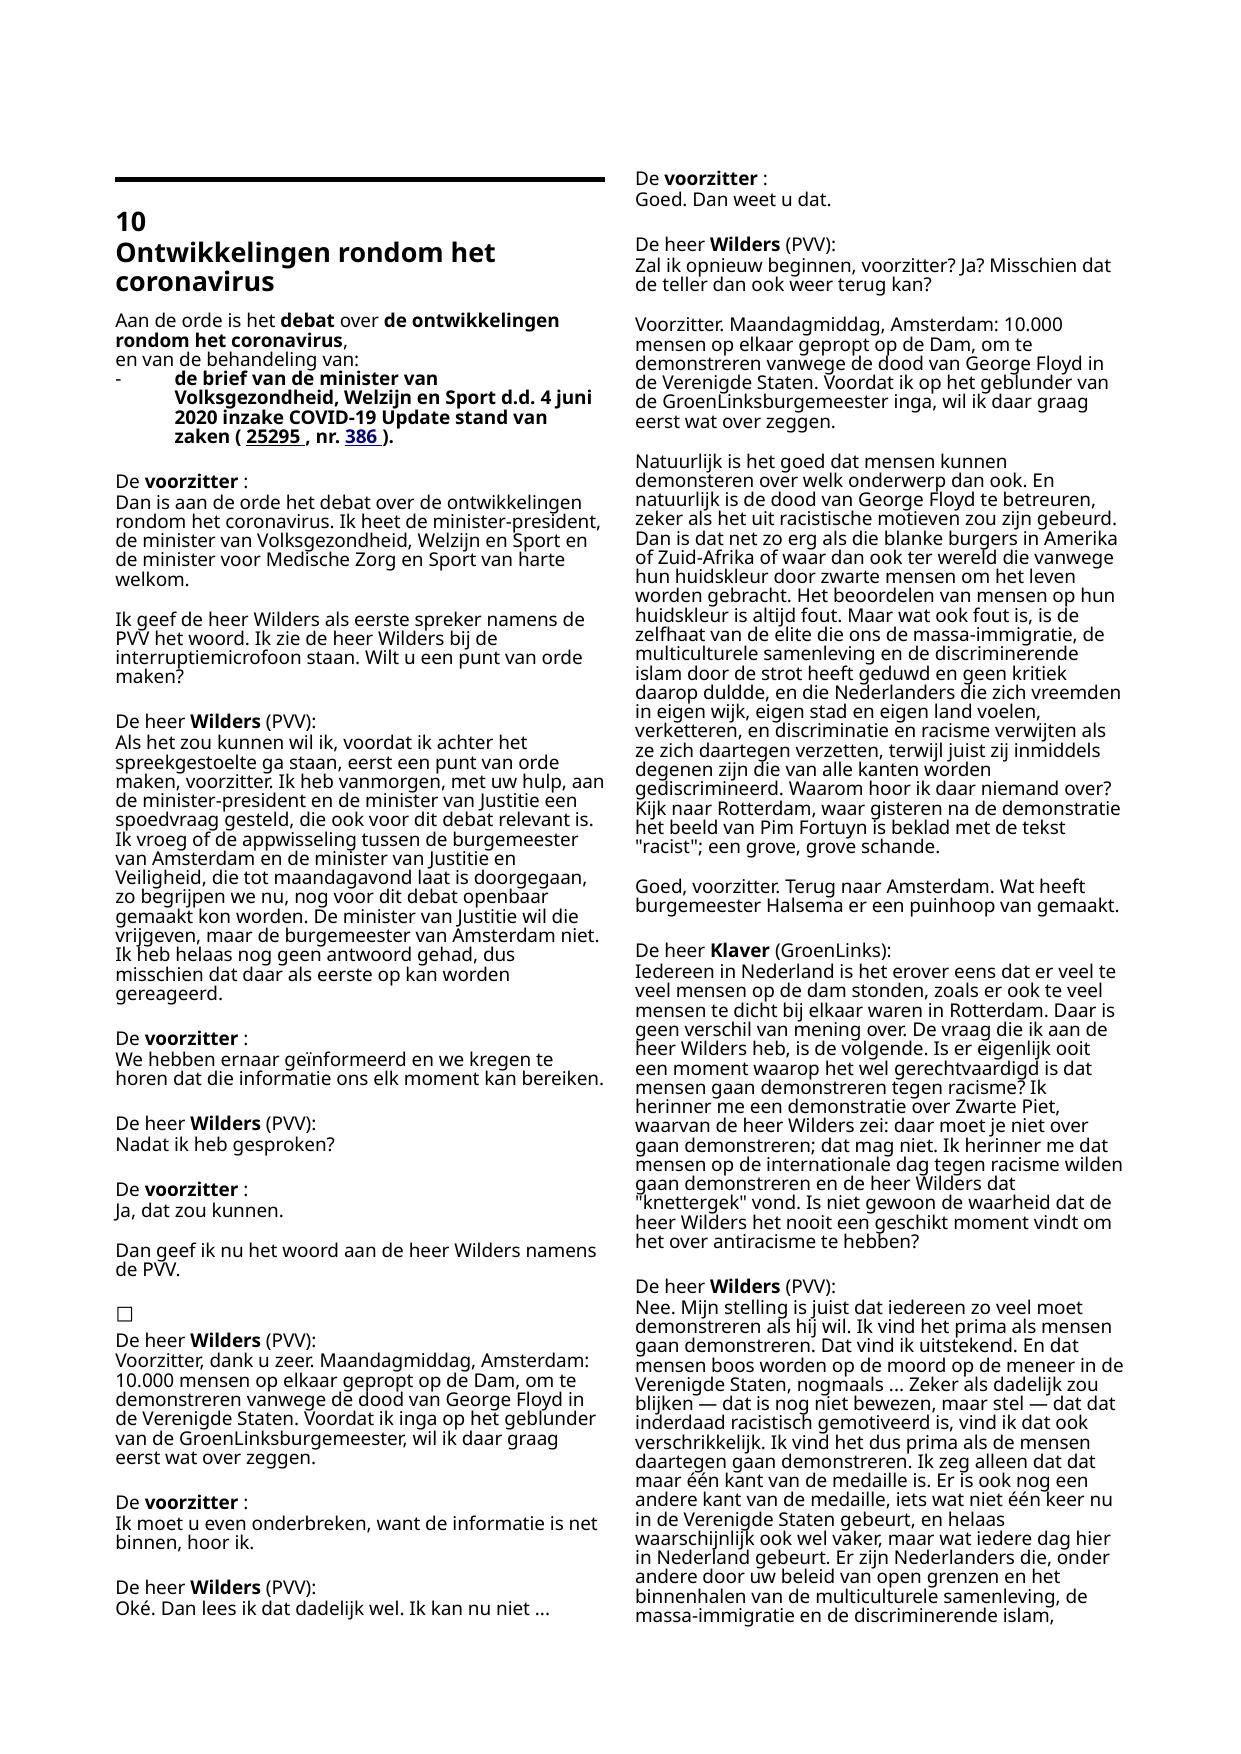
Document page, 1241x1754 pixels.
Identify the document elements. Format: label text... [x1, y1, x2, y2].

text 10 [115, 203, 605, 239]
text Oké. Dan lees ik dat dadelijk wel. Ik kan nu niet ... [115, 1600, 605, 1619]
text De heer Wilders (PVV): [635, 231, 1125, 257]
text ⬜ [115, 1301, 605, 1327]
text De heer Wilders (PVV): [115, 1574, 605, 1600]
text Aan de orde is het debat over de ontwikkelingen rondom het coronavirus, [115, 312, 605, 351]
text Ja, dat zou kunnen. [115, 1202, 605, 1221]
text We hebben ernaar geïnformeerd en we kregen te horen dat die informatie ons elk moment kan bereiken. [115, 1051, 605, 1089]
text Goed, voorzitter. Terug naar Amsterdam. Wat heeft burgemeester Halsema er een puinhoop van gemaakt. [635, 878, 1125, 917]
text Ontwikkelingen rondom het coronavirus [115, 239, 605, 312]
text en van de behandeling van: [115, 351, 605, 370]
text Voorzitter. Maandagmiddag, Amsterdam: 10.000 mensen op elkaar gepropt op de Dam, om te demonstreren vanwege de dood van George Floyd in de Verenigde Staten. Voordat ik op het geblunder van de GroenLinksburgemeester inga, wil ik daar graag eerst wat over zeggen. [635, 316, 1125, 432]
text De voorzitter : [115, 1025, 605, 1051]
text Ik geef de heer Wilders als eerste spreker namens de PVV het woord. Ik zie de heer Wilders bij de interruptiemicrofoon staan. Wilt u een punt van orde maken? [115, 611, 605, 688]
text Goed. Dan weet u dat. [635, 191, 1125, 210]
text Als het zou kunnen wil ik, voordat ik achter het spreekgestoelte ga staan, eerst een punt van orde maken, voorzitter. Ik heb vanmorgen, met uw hulp, aan de minister-president en de minister van Justitie een spoedvraag gesteld, die ook voor dit debat relevant is. Ik vroeg of de appwisseling tussen de burgemeester van Amsterdam en de minister van Justitie en Veiligheid, die tot maandagavond laat is doorgegaan, zo begrijpen we nu, nog voor dit debat openbaar gemaakt kon worden. De minister van Justitie wil die vrijgeven, maar de burgemeester van Amsterdam niet. Ik heb helaas nog geen antwoord gehad, dus misschien dat daar als eerste op kan worden gereageerd. [115, 734, 605, 1004]
text De heer Klaver (GroenLinks): [635, 937, 1125, 963]
text Dan geef ik nu het woord aan de heer Wilders namens de PVV. [115, 1242, 605, 1280]
text Nadat ik heb gesproken? [115, 1136, 605, 1155]
text De heer Wilders (PVV): [115, 1110, 605, 1136]
text Voorzitter, dank u zeer. Maandagmiddag, Amsterdam: 10.000 mensen op elkaar gepropt op de Dam, om te demonstreren vanwege de dood van George Floyd in de Verenigde Staten. Voordat ik inga op het geblunder van de GroenLinksburgemeester, wil ik daar graag eerst wat over zeggen. [115, 1352, 605, 1468]
text De voorzitter : [635, 165, 1125, 191]
text De heer Wilders (PVV): [115, 1327, 605, 1352]
text De heer Wilders (PVV): [115, 709, 605, 734]
text De voorzitter : [115, 468, 605, 494]
list de brief van de minister van Volksgezondheid, Welzijn en Sport d.d. 4 juni 2020 inzake COVID-19 Update stand van zaken ( 25295 , nr. 386 ). [115, 370, 605, 447]
text De voorzitter : [115, 1176, 605, 1202]
text Iedereen in Nederland is het erover eens dat er veel te veel mensen op de dam stonden, zoals er ook te veel mensen te dicht bij elkaar waren in Rotterdam. Daar is geen verschil van mening over. De vraag die ik aan de heer Wilders heb, is de volgende. Is er eigenlijk ooit een moment waarop het wel gerechtvaardigd is dat mensen gaan demonstreren tegen racisme? Ik herinner me een demonstratie over Zwarte Piet, waarvan de heer Wilders zei: daar moet je niet over gaan demonstreren; dat mag niet. Ik herinner me dat mensen op de internationale dag tegen racisme wilden gaan demonstreren en de heer Wilders dat "knettergek" vond. Is niet gewoon de waarheid dat de heer Wilders het nooit een geschikt moment vindt om het over antiracisme te hebben? [635, 963, 1125, 1252]
text Nee. Mijn stelling is juist dat iedereen zo veel moet demonstreren als hij wil. Ik vind het prima als mensen gaan demonstreren. Dat vind ik uitstekend. En dat mensen boos worden op de moord op de meneer in de Verenigde Staten, nogmaals ... Zeker als dadelijk zou blijken — dat is nog niet bewezen, maar stel — dat dat inderdaad racistisch gemotiveerd is, vind ik dat ook verschrikkelijk. Ik vind het dus prima als de mensen daartegen gaan demonstreren. Ik zeg alleen dat dat maar één kant van de medaille is. Er is ook nog een andere kant van de medaille, iets wat niet één keer nu in de Verenigde Staten gebeurt, en helaas waarschijnlijk ook wel vaker, maar wat iedere dag hier in Nederland gebeurt. Er zijn Nederlanders die, onder andere door uw beleid van open grenzen en het binnenhalen van de multiculturele samenleving, de massa-immigratie en de discriminerende islam, [635, 1299, 1125, 1626]
text Dan is aan de orde het debat over de ontwikkelingen rondom het coronavirus. Ik heet de minister-president, de minister van Volksgezondheid, Welzijn en Sport en de minister voor Medische Zorg en Sport van harte welkom. [115, 494, 605, 590]
text Zal ik opnieuw beginnen, voorzitter? Ja? Misschien dat de teller dan ook weer terug kan? [635, 257, 1125, 296]
text De voorzitter : [115, 1489, 605, 1515]
text De heer Wilders (PVV): [635, 1273, 1125, 1299]
text Ik moet u even onderbreken, want de informatie is net binnen, hoor ik. [115, 1515, 605, 1553]
text Natuurlijk is het goed dat mensen kunnen demonsteren over welk onderwerp dan ook. En natuurlijk is de dood van George Floyd te betreuren, zeker als het uit racistische motieven zou zijn gebeurd. Dan is dat net zo erg als die blanke burgers in Amerika of Zuid-Afrika of waar dan ook ter wereld die vanwege hun huidskleur door zwarte mensen om het leven worden gebracht. Het beoordelen van mensen op hun huidskleur is altijd fout. Maar wat ook fout is, is de zelfhaat van de elite die ons de massa-immigratie, de multiculturele samenleving en de discriminerende islam door de strot heeft geduwd en geen kritiek daarop duldde, en die Nederlanders die zich vreemden in eigen wijk, eigen stad en eigen land voelen, verketteren, en discriminatie en racisme verwijten als ze zich daartegen verzetten, terwijl juist zij inmiddels degenen zijn die van alle kanten worden gediscrimineerd. Waarom hoor ik daar niemand over? Kijk naar Rotterdam, waar gisteren na de demonstratie het beeld van Pim Fortuyn is beklad met de tekst "racist"; een grove, grove schande. [635, 453, 1125, 857]
